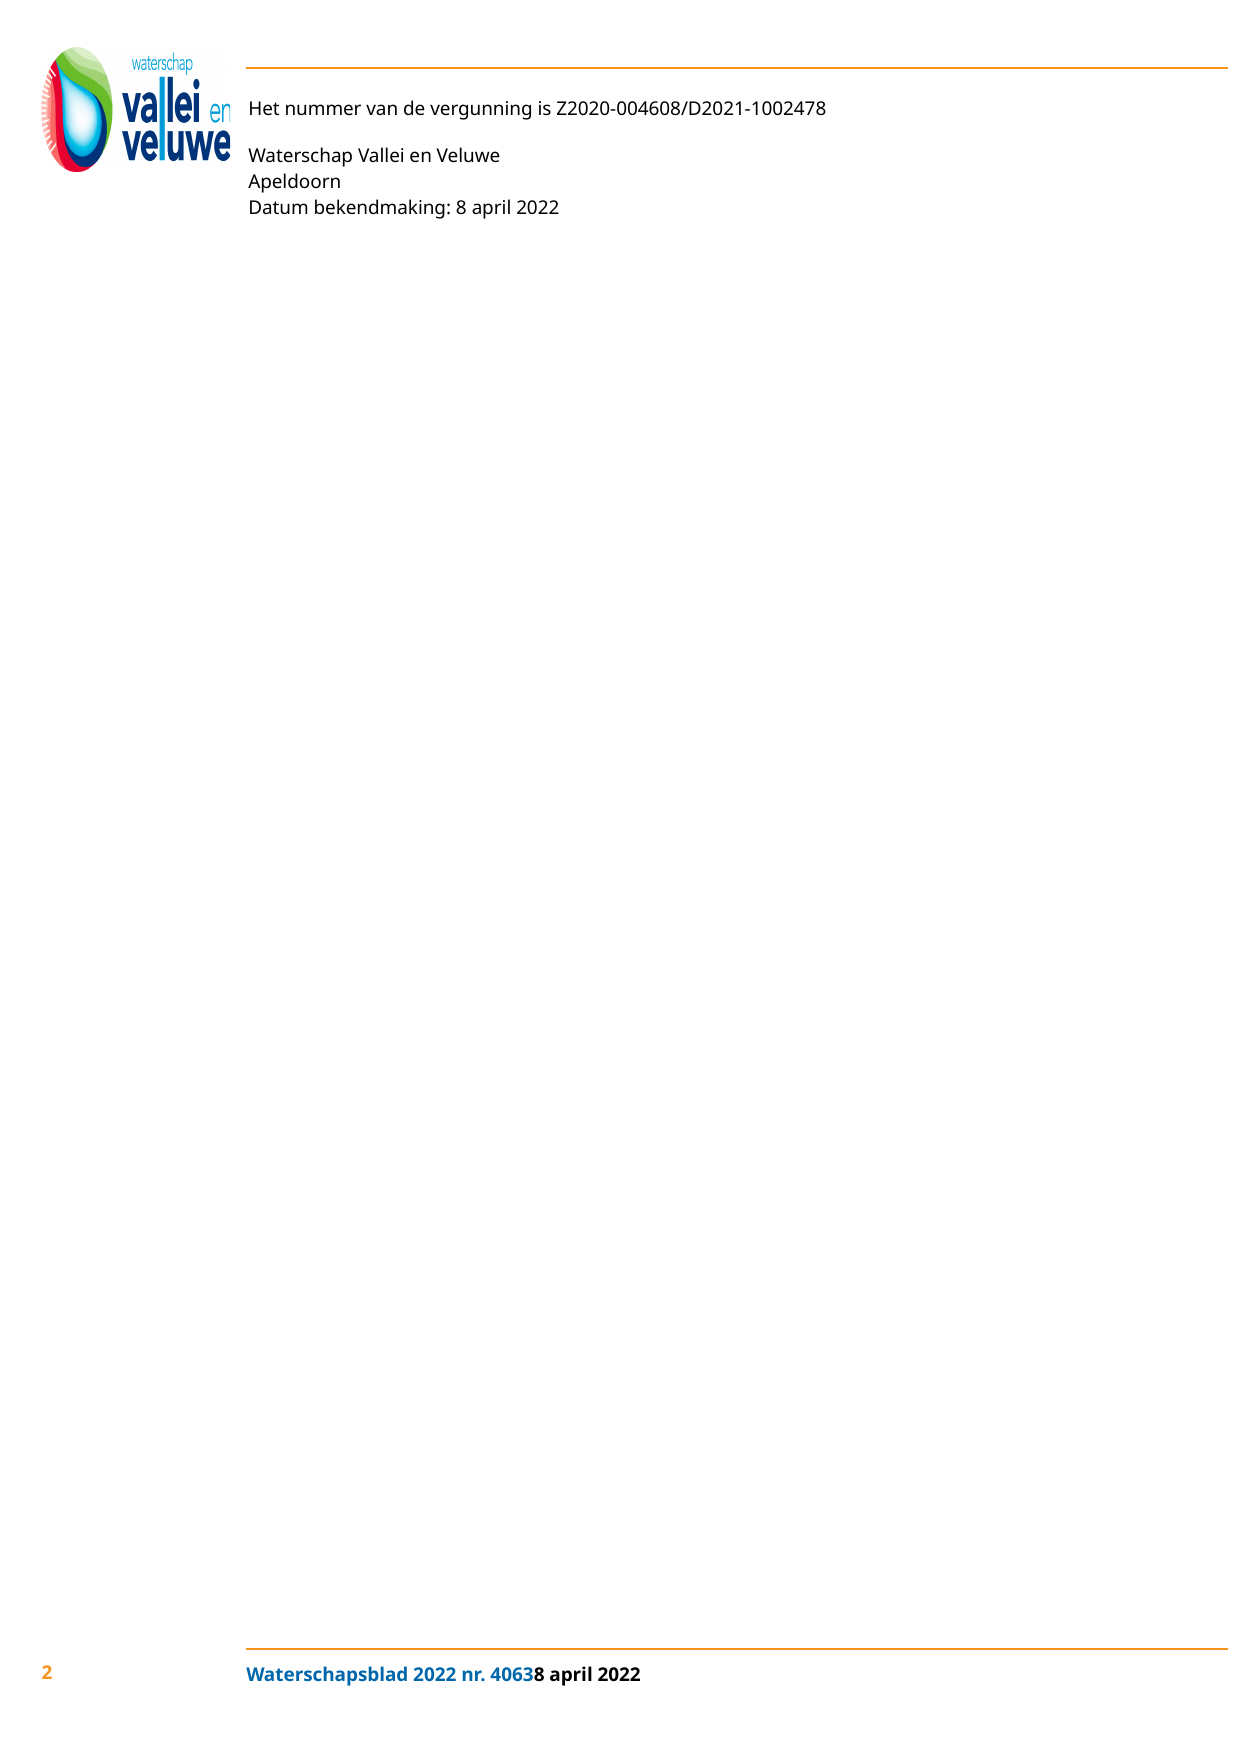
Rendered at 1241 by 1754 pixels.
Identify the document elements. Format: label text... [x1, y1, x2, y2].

text Datum bekendmaking: 8 april 2022 [248, 194, 1152, 220]
text Apeldoorn [248, 168, 1152, 194]
text Waterschap Vallei en Veluwe [248, 143, 1152, 168]
text Het nummer van de vergunning is Z2020-004608/D2021-1002478 [248, 95, 1152, 121]
picture [41, 47, 231, 172]
